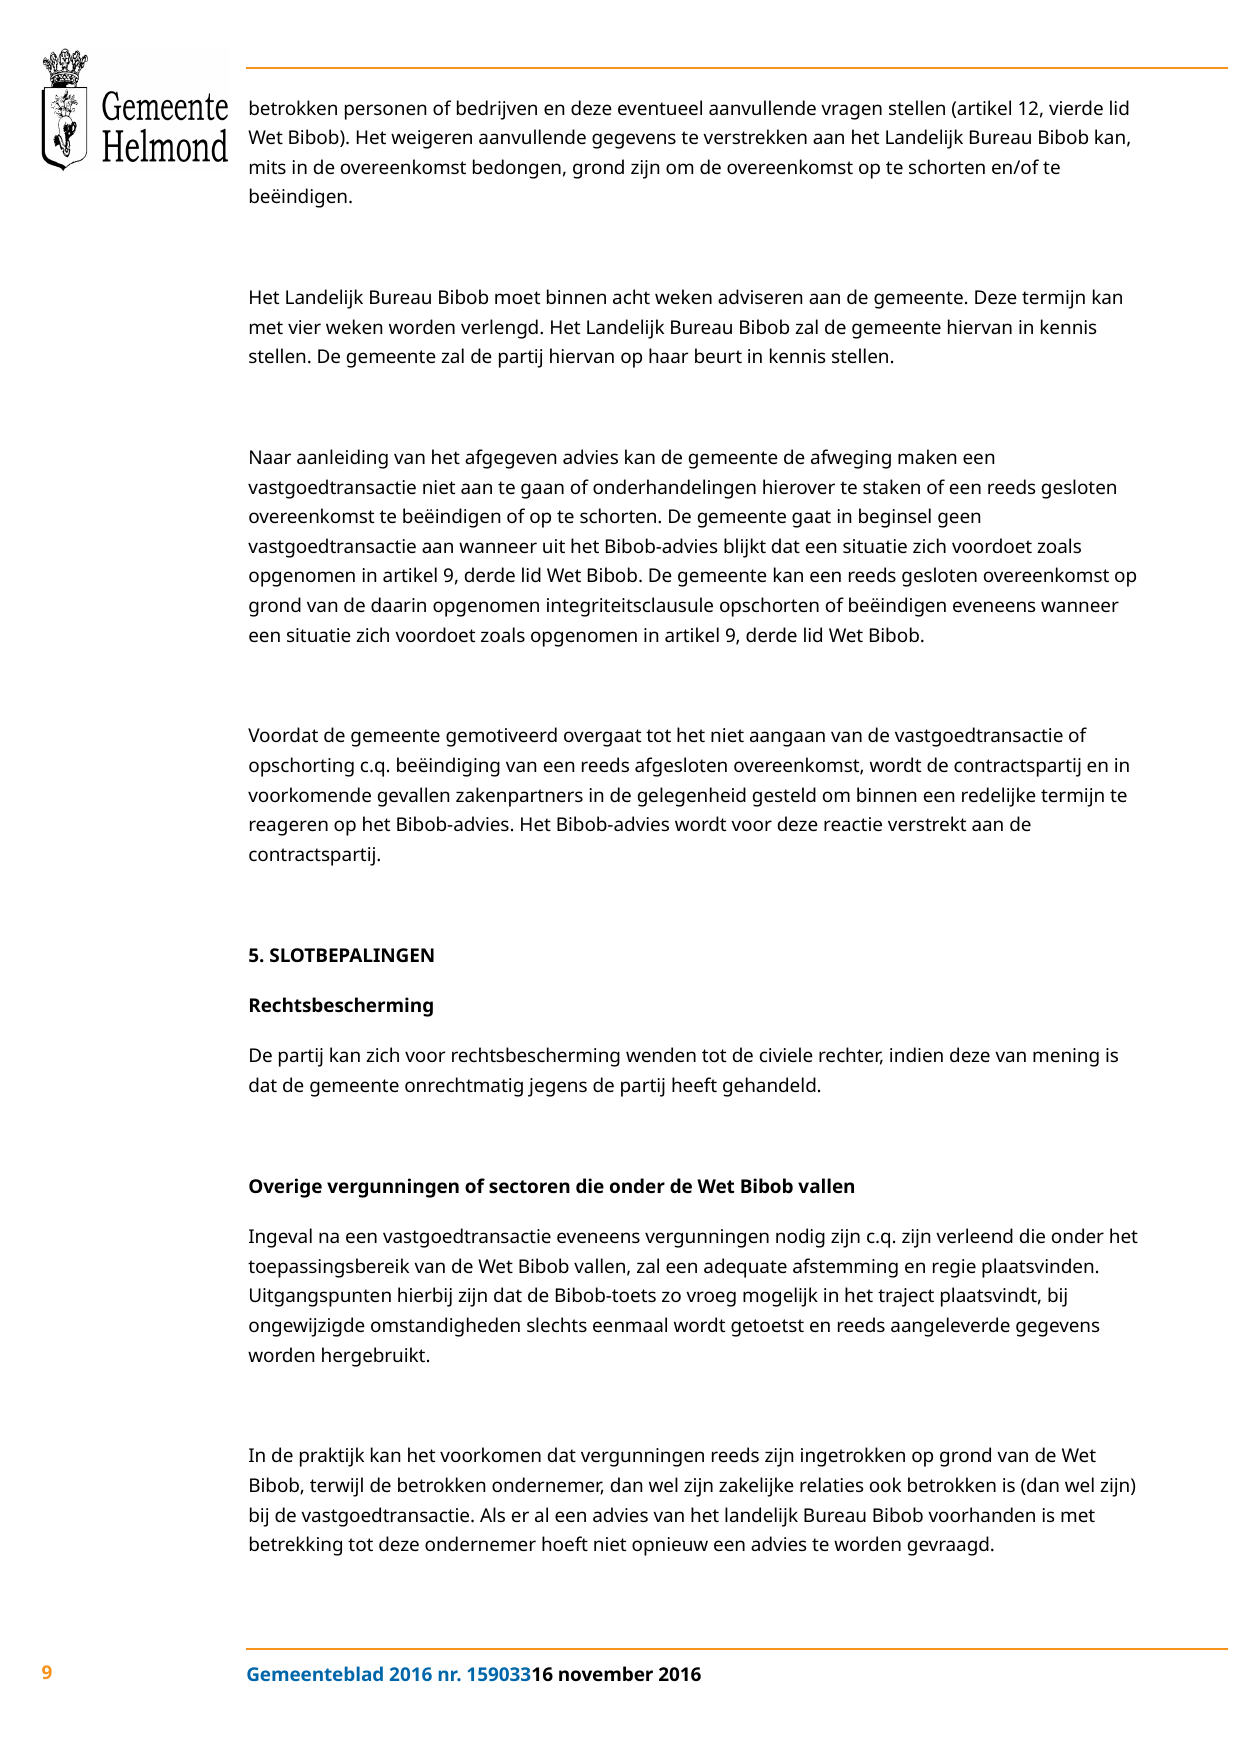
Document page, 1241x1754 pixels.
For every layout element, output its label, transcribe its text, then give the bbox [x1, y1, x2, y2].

text Voordat de gemeente gemotiveerd overgaat tot het niet aangaan van de vastgoedtransactie of opschorting c.q. beëindiging van een reeds afgesloten overeenkomst, wordt de contractspartij en in voorkomende gevallen zakenpartners in de gelegenheid gesteld om binnen een redelijke termijn te reageren op het Bibob-advies. Het Bibob-advies wordt voor deze reactie verstrekt aan de contractspartij. [248, 723, 1152, 867]
text Ingeval na een vastgoedtransactie eveneens vergunningen nodig zijn c.q. zijn verleend die onder het toepassingsbereik van de Wet Bibob vallen, zal een adequate afstemming en regie plaatsvinden. Uitgangspunten hierbij zijn dat de Bibob-toets zo vroeg mogelijk in het traject plaatsvindt, bij ongewijzigde omstandigheden slechts eenmaal wordt getoetst en reeds aangeleverde gegevens worden hergebruikt. [248, 1223, 1152, 1368]
picture [41, 47, 231, 172]
text De partij kan zich voor rechtsbescherming wenden tot de civiele rechter, indien deze van mening is dat de gemeente onrechtmatig jegens de partij heeft gehandeld. [248, 1043, 1152, 1098]
text 5. SLOTBEPALINGEN [248, 942, 1152, 968]
text Overige vergunningen of sectoren die onder de Wet Bibob vallen [248, 1173, 1152, 1199]
text Naar aanleiding van het afgegeven advies kan de gemeente de afweging maken een vastgoedtransactie niet aan te gaan of onderhandelingen hierover te staken of een reeds gesloten overeenkomst te beëindigen of op te schorten. De gemeente gaat in beginsel geen vastgoedtransactie aan wanneer uit het Bibob-advies blijkt dat een situatie zich voordoet zoals opgenomen in artikel 9, derde lid Wet Bibob. De gemeente kan een reeds gesloten overeenkomst op grond van de daarin opgenomen integriteitsclausule opschorten of beëindigen eveneens wanneer een situatie zich voordoet zoals opgenomen in artikel 9, derde lid Wet Bibob. [248, 444, 1152, 648]
text betrokken personen of bedrijven en deze eventueel aanvullende vragen stellen (artikel 12, vierde lid Wet Bibob). Het weigeren aanvullende gegevens te verstrekken aan het Landelijk Bureau Bibob kan, mits in de overeenkomst bedongen, grond zijn om de overeenkomst op te schorten en/of te beëindigen. [248, 95, 1152, 209]
text Rechtsbescherming [248, 992, 1152, 1018]
text Het Landelijk Bureau Bibob moet binnen acht weken adviseren aan de gemeente. Deze termijn kan met vier weken worden verlengd. Het Landelijk Bureau Bibob zal de gemeente hiervan in kennis stellen. De gemeente zal de partij hiervan op haar beurt in kennis stellen. [248, 284, 1152, 369]
text In de praktijk kan het voorkomen dat vergunningen reeds zijn ingetrokken op grond van de Wet Bibob, terwijl de betrokken ondernemer, dan wel zijn zakelijke relaties ook betrokken is (dan wel zijn) bij de vastgoedtransactie. Als er al een advies van het landelijk Bureau Bibob voorhanden is met betrekking tot deze ondernemer hoeft niet opnieuw een advies te worden gevraagd. [248, 1443, 1152, 1557]
